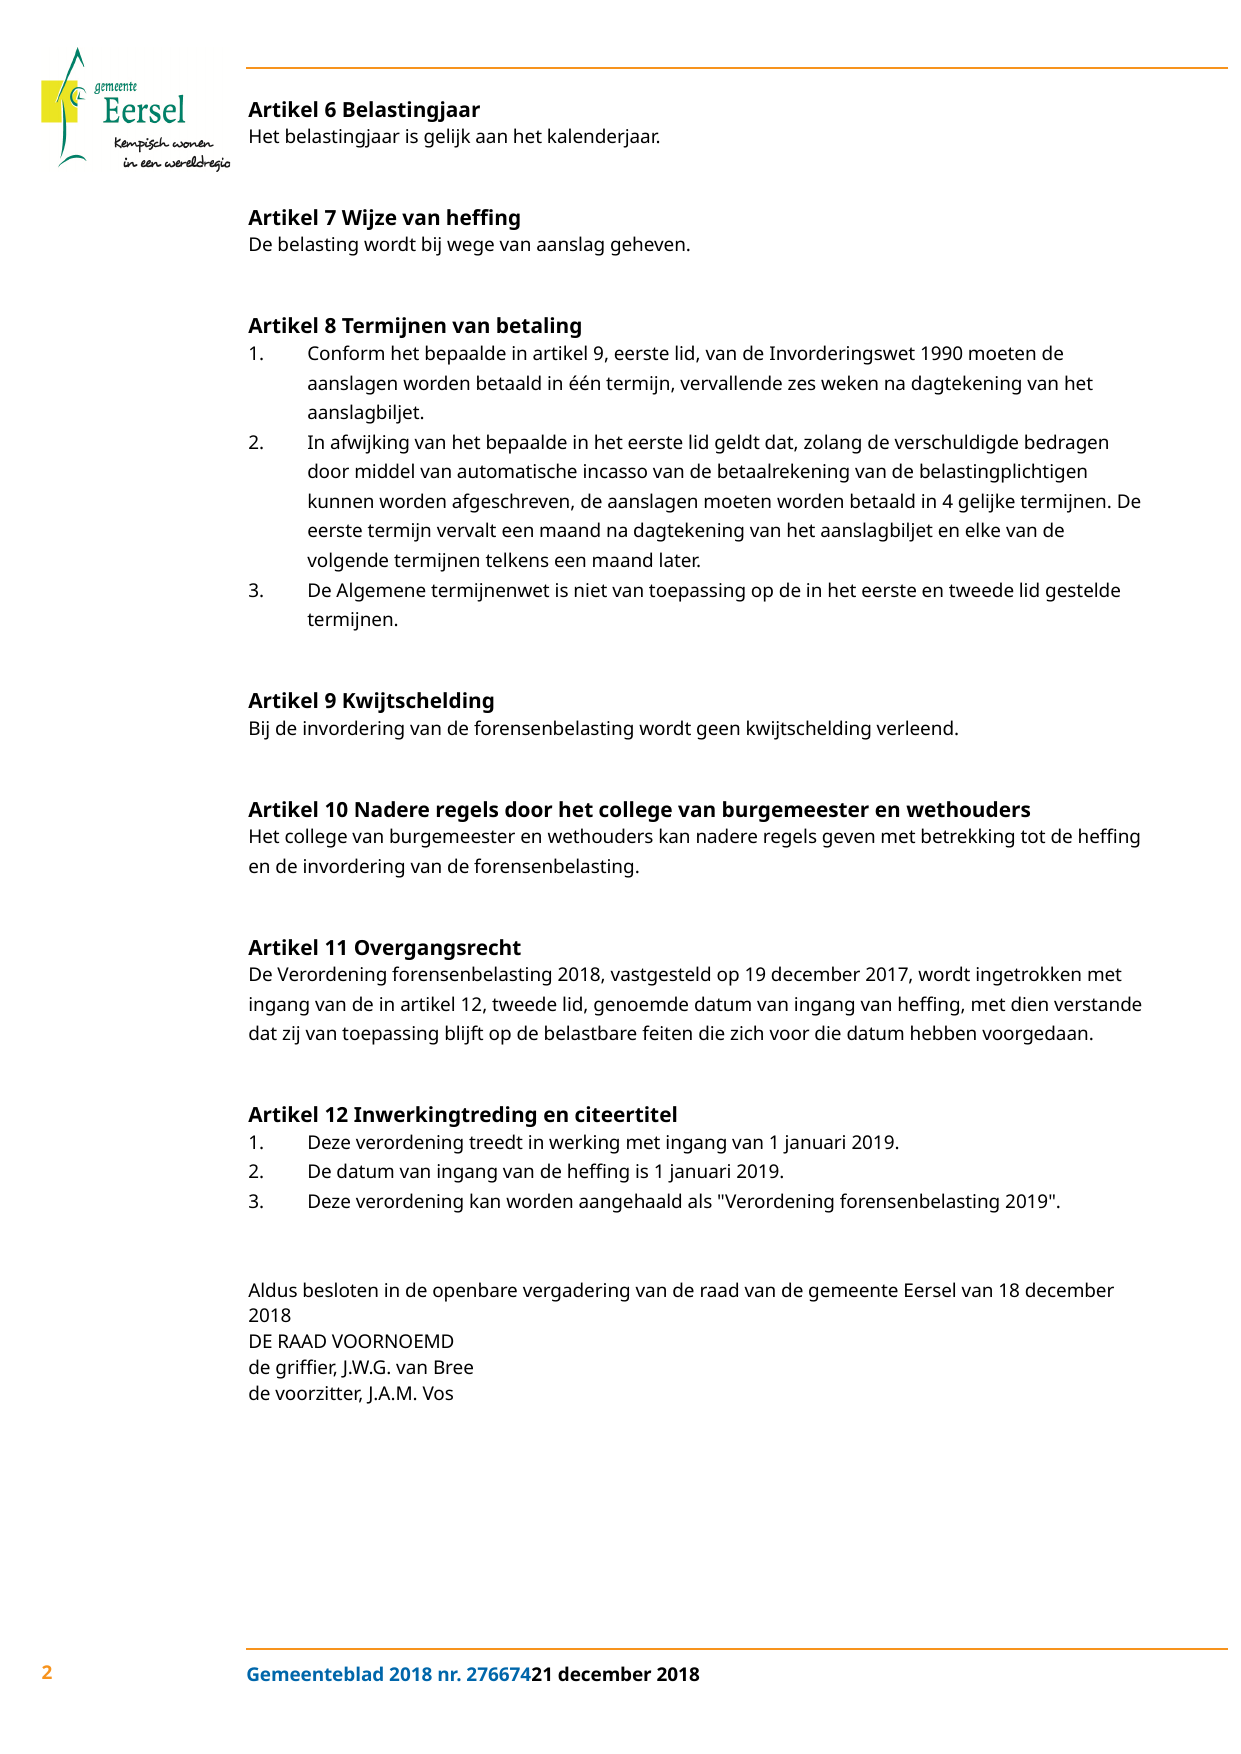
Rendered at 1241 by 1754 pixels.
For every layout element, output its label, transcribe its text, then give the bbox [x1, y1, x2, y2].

picture [41, 47, 231, 172]
text Het college van burgemeester en wethouders kan nadere regels geven met betrekking tot de heffing en de invordering van de forensenbelasting. [248, 823, 1152, 878]
text Bij de invordering van de forensenbelasting wordt geen kwijtschelding verleend. [248, 715, 1152, 741]
text Artikel 11 Overgangsrecht [248, 933, 1152, 961]
text Artikel 12 Inwerkingtreding en citeertitel [248, 1100, 1152, 1129]
text de griffier, J.W.G. van Bree [248, 1354, 1152, 1380]
text DE RAAD VOORNOEMD [248, 1328, 1152, 1354]
list Deze verordening treedt in werking met ingang van 1 januari 2019. [248, 1129, 1152, 1154]
list Conform het bepaalde in artikel 9, eerste lid, van de Invorderingswet 1990 moeten de aanslagen worden betaald in één termijn, vervallende zes weken na dagtekening van het aanslagbiljet. [248, 340, 1152, 425]
text Aldus besloten in de openbare vergadering van de raad van de gemeente Eersel van 18 december 2018 [248, 1277, 1152, 1328]
text de voorzitter, J.A.M. Vos [248, 1380, 1152, 1405]
text De belasting wordt bij wege van aanslag geheven. [248, 232, 1152, 257]
list De Algemene termijnenwet is niet van toepassing op de in het eerste en tweede lid gestelde termijnen. [248, 577, 1152, 632]
list Deze verordening kan worden aangehaald als "Verordening forensenbelasting 2019". [248, 1188, 1152, 1214]
list In afwijking van het bepaalde in het eerste lid geldt dat, zolang de verschuldigde bedragen door middel van automatische incasso van de betaalrekening van de belastingplichtigen kunnen worden afgeschreven, de aanslagen moeten worden betaald in 4 gelijke termijnen. De eerste termijn vervalt een maand na dagtekening van het aanslagbiljet en elke van de volgende termijnen telkens een maand later. [248, 429, 1152, 573]
list De datum van ingang van de heffing is 1 januari 2019. [248, 1158, 1152, 1184]
text Artikel 7 Wijze van heffing [248, 203, 1152, 232]
text Artikel 8 Termijnen van betaling [248, 312, 1152, 340]
text De Verordening forensenbelasting 2018, vastgesteld op 19 december 2017, wordt ingetrokken met ingang van de in artikel 12, tweede lid, genoemde datum van ingang van heffing, met dien verstande dat zij van toepassing blijft op de belastbare feiten die zich voor die datum hebben voorgedaan. [248, 961, 1152, 1046]
text Artikel 6 Belastingjaar [248, 95, 1152, 123]
text Artikel 9 Kwijtschelding [248, 686, 1152, 715]
text Het belastingjaar is gelijk aan het kalenderjaar. [248, 123, 1152, 149]
text Artikel 10 Nadere regels door het college van burgemeester en wethouders [248, 795, 1152, 823]
